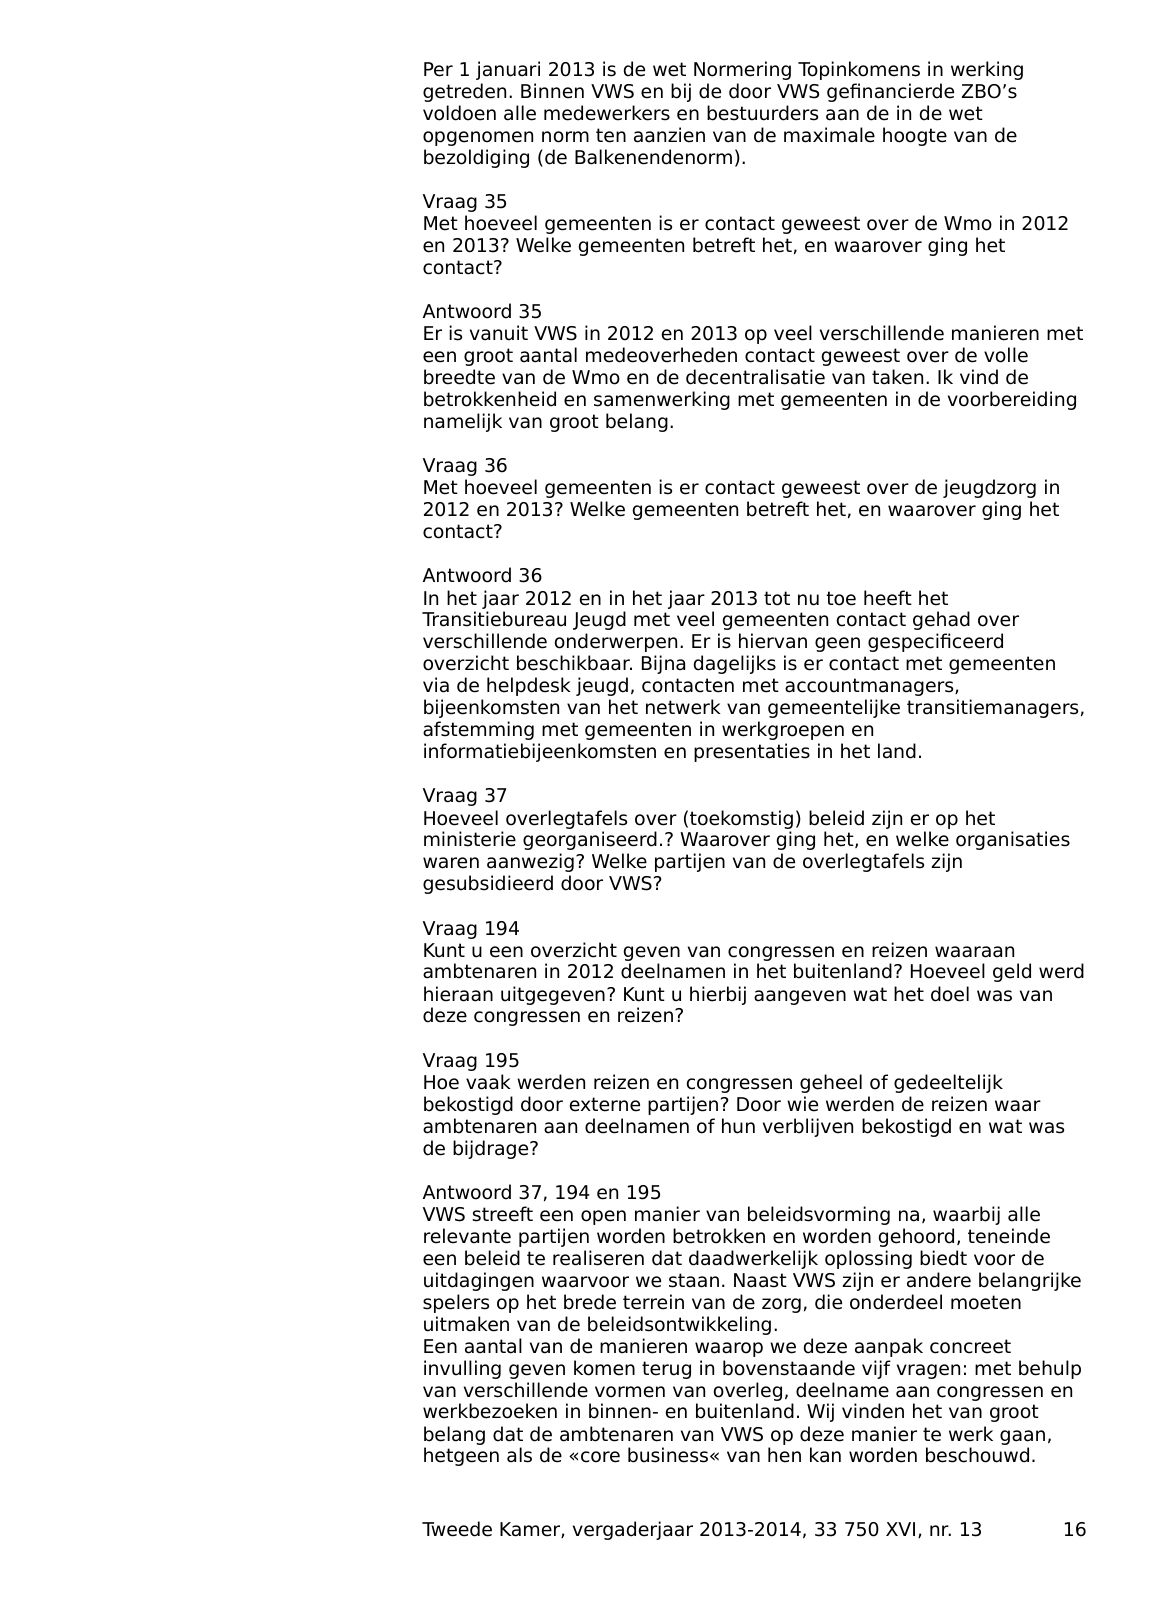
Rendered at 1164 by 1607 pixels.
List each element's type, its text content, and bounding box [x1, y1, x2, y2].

text VWS streeft een open manier van beleidsvorming na, waarbij alle relevante partijen worden betrokken en worden gehoord, teneinde een beleid te realiseren dat daadwerkelijk oplossing biedt voor de uitdagingen waarvoor we staan. Naast VWS zijn er andere belangrijke spelers op het brede terrein van de zorg, die onderdeel moeten uitmaken van de beleidsontwikkeling. [422, 1204, 1087, 1336]
text Met hoeveel gemeenten is er contact geweest over de jeugdzorg in 2012 en 2013? Welke gemeenten betreft het, en waarover ging het contact? [422, 477, 1087, 543]
text In het jaar 2012 en in het jaar 2013 tot nu toe heeft het Transitiebureau Jeugd met veel gemeenten contact gehad over verschillende onderwerpen. Er is hiervan geen gespecificeerd overzicht beschikbaar. Bijna dagelijks is er contact met gemeenten via de helpdesk jeugd, contacten met accountmanagers, bijeenkomsten van het netwerk van gemeentelijke transitiemanagers, afstemming met gemeenten in werkgroepen en informatiebijeenkomsten en presentaties in het land. [422, 587, 1087, 763]
text Antwoord 35 [422, 301, 1087, 323]
text Vraag 35 [422, 191, 1087, 213]
text Hoeveel overlegtafels over (toekomstig) beleid zijn er op het ministerie georganiseerd.? Waarover ging het, en welke organisaties waren aanwezig? Welke partijen van de overlegtafels zijn gesubsidieerd door VWS? [422, 807, 1087, 895]
text Een aantal van de manieren waarop we deze aanpak concreet invulling geven komen terug in bovenstaande vijf vragen: met behulp van verschillende vormen van overleg, deelname aan congressen en werkbezoeken in binnen- en buitenland. Wij vinden het van groot belang dat de ambtenaren van VWS op deze manier te werk gaan, hetgeen als de «core business« van hen kan worden beschouwd. [422, 1336, 1087, 1467]
text Vraag 37 [422, 785, 1087, 807]
text Er is vanuit VWS in 2012 en 2013 op veel verschillende manieren met een groot aantal medeoverheden contact geweest over de volle breedte van de Wmo en de decentralisatie van taken. Ik vind de betrokkenheid en samenwerking met gemeenten in de voorbereiding namelijk van groot belang. [422, 323, 1087, 433]
text Vraag 194 [422, 917, 1087, 939]
text Kunt u een overzicht geven van congressen en reizen waaraan ambtenaren in 2012 deelnamen in het buitenland? Hoeveel geld werd hieraan uitgegeven? Kunt u hierbij aangeven wat het doel was van deze congressen en reizen? [422, 939, 1087, 1027]
text Per 1 januari 2013 is de wet Normering Topinkomens in werking getreden. Binnen VWS en bij de door VWS gefinancierde ZBO’s voldoen alle medewerkers en bestuurders aan de in de wet opgenomen norm ten aanzien van de maximale hoogte van de bezoldiging (de Balkenendenorm). [422, 59, 1087, 169]
text Antwoord 36 [422, 565, 1087, 587]
text Vraag 36 [422, 455, 1087, 477]
text Hoe vaak werden reizen en congressen geheel of gedeeltelijk bekostigd door externe partijen? Door wie werden de reizen waar ambtenaren aan deelnamen of hun verblijven bekostigd en wat was de bijdrage? [422, 1072, 1087, 1159]
text Met hoeveel gemeenten is er contact geweest over de Wmo in 2012 en 2013? Welke gemeenten betreft het, en waarover ging het contact? [422, 213, 1087, 279]
text Antwoord 37, 194 en 195 [422, 1182, 1087, 1204]
text Vraag 195 [422, 1049, 1087, 1072]
